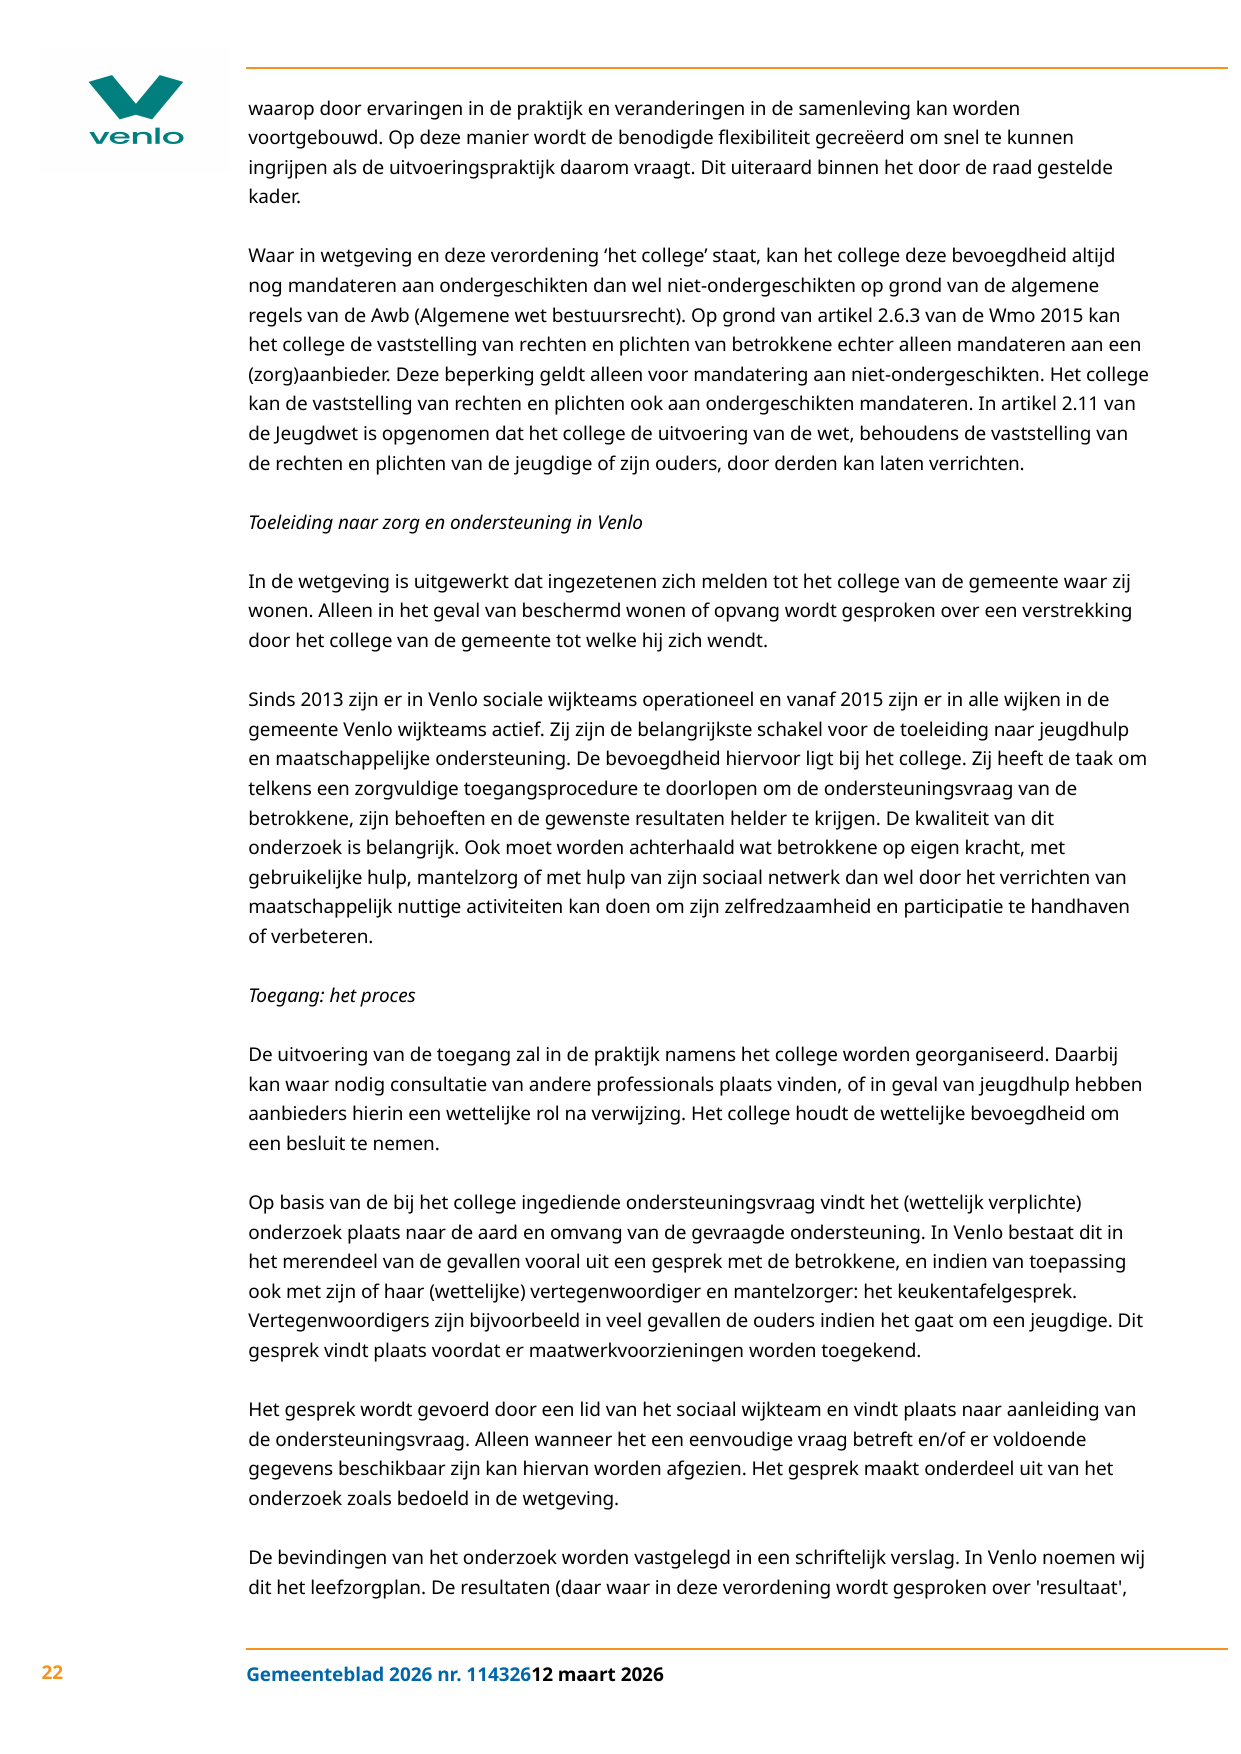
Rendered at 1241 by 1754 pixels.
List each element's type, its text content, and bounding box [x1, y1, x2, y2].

text waarop door ervaringen in de praktijk en veranderingen in de samenleving kan worden voortgebouwd. Op deze manier wordt de benodigde flexibiliteit gecreëerd om snel te kunnen ingrijpen als de uitvoeringspraktijk daarom vraagt. Dit uiteraard binnen het door de raad gestelde kader. [248, 95, 1152, 209]
text Toegang: het proces [248, 982, 1152, 1008]
picture [41, 47, 231, 172]
text Het gesprek wordt gevoerd door een lid van het sociaal wijkteam en vindt plaats naar aanleiding van de ondersteuningsvraag. Alleen wanneer het een eenvoudige vraag betreft en/of er voldoende gegevens beschikbaar zijn kan hiervan worden afgezien. Het gesprek maakt onderdeel uit van het onderzoek zoals bedoeld in de wetgeving. [248, 1396, 1152, 1511]
text De bevindingen van het onderzoek worden vastgelegd in een schriftelijk verslag. In Venlo noemen wij dit het leefzorgplan. De resultaten (daar waar in deze verordening wordt gesproken over 'resultaat', [248, 1544, 1152, 1600]
text Op basis van de bij het college ingediende ondersteuningsvraag vindt het (wettelijk verplichte) onderzoek plaats naar de aard en omvang van de gevraagde ondersteuning. In Venlo bestaat dit in het merendeel van de gevallen vooral uit een gesprek met de betrokkene, en indien van toepassing ook met zijn of haar (wettelijke) vertegenwoordiger en mantelzorger: het keukentafelgesprek. Vertegenwoordigers zijn bijvoorbeeld in veel gevallen de ouders indien het gaat om een jeugdige. Dit gesprek vindt plaats voordat er maatwerkvoorzieningen worden toegekend. [248, 1189, 1152, 1363]
text Waar in wetgeving en deze verordening ‘het college’ staat, kan het college deze bevoegdheid altijd nog mandateren aan ondergeschikten dan wel niet-ondergeschikten op grond van de algemene regels van de Awb (Algemene wet bestuursrecht). Op grond van artikel 2.6.3 van de Wmo 2015 kan het college de vaststelling van rechten en plichten van betrokkene echter alleen mandateren aan een (zorg)aanbieder. Deze beperking geldt alleen voor mandatering aan niet-ondergeschikten. Het college kan de vaststelling van rechten en plichten ook aan ondergeschikten mandateren. In artikel 2.11 van de Jeugdwet is opgenomen dat het college de uitvoering van de wet, behoudens de vaststelling van de rechten en plichten van de jeugdige of zijn ouders, door derden kan laten verrichten. [248, 243, 1152, 476]
text Toeleiding naar zorg en ondersteuning in Venlo [248, 509, 1152, 535]
text De uitvoering van de toegang zal in de praktijk namens het college worden georganiseerd. Daarbij kan waar nodig consultatie van andere professionals plaats vinden, of in geval van jeugdhulp hebben aanbieders hierin een wettelijke rol na verwijzing. Het college houdt de wettelijke bevoegdheid om een besluit te nemen. [248, 1041, 1152, 1156]
text Sinds 2013 zijn er in Venlo sociale wijkteams operationeel en vanaf 2015 zijn er in alle wijken in de gemeente Venlo wijkteams actief. Zij zijn de belangrijkste schakel voor de toeleiding naar jeugdhulp en maatschappelijke ondersteuning. De bevoegdheid hiervoor ligt bij het college. Zij heeft de taak om telkens een zorgvuldige toegangsprocedure te doorlopen om de ondersteuningsvraag van de betrokkene, zijn behoeften en de gewenste resultaten helder te krijgen. De kwaliteit van dit onderzoek is belangrijk. Ook moet worden achterhaald wat betrokkene op eigen kracht, met gebruikelijke hulp, mantelzorg of met hulp van zijn sociaal netwerk dan wel door het verrichten van maatschappelijk nuttige activiteiten kan doen om zijn zelfredzaamheid en participatie te handhaven of verbeteren. [248, 686, 1152, 949]
text In de wetgeving is uitgewerkt dat ingezetenen zich melden tot het college van de gemeente waar zij wonen. Alleen in het geval van beschermd wonen of opvang wordt gesproken over een verstrekking door het college van de gemeente tot welke hij zich wendt. [248, 568, 1152, 653]
